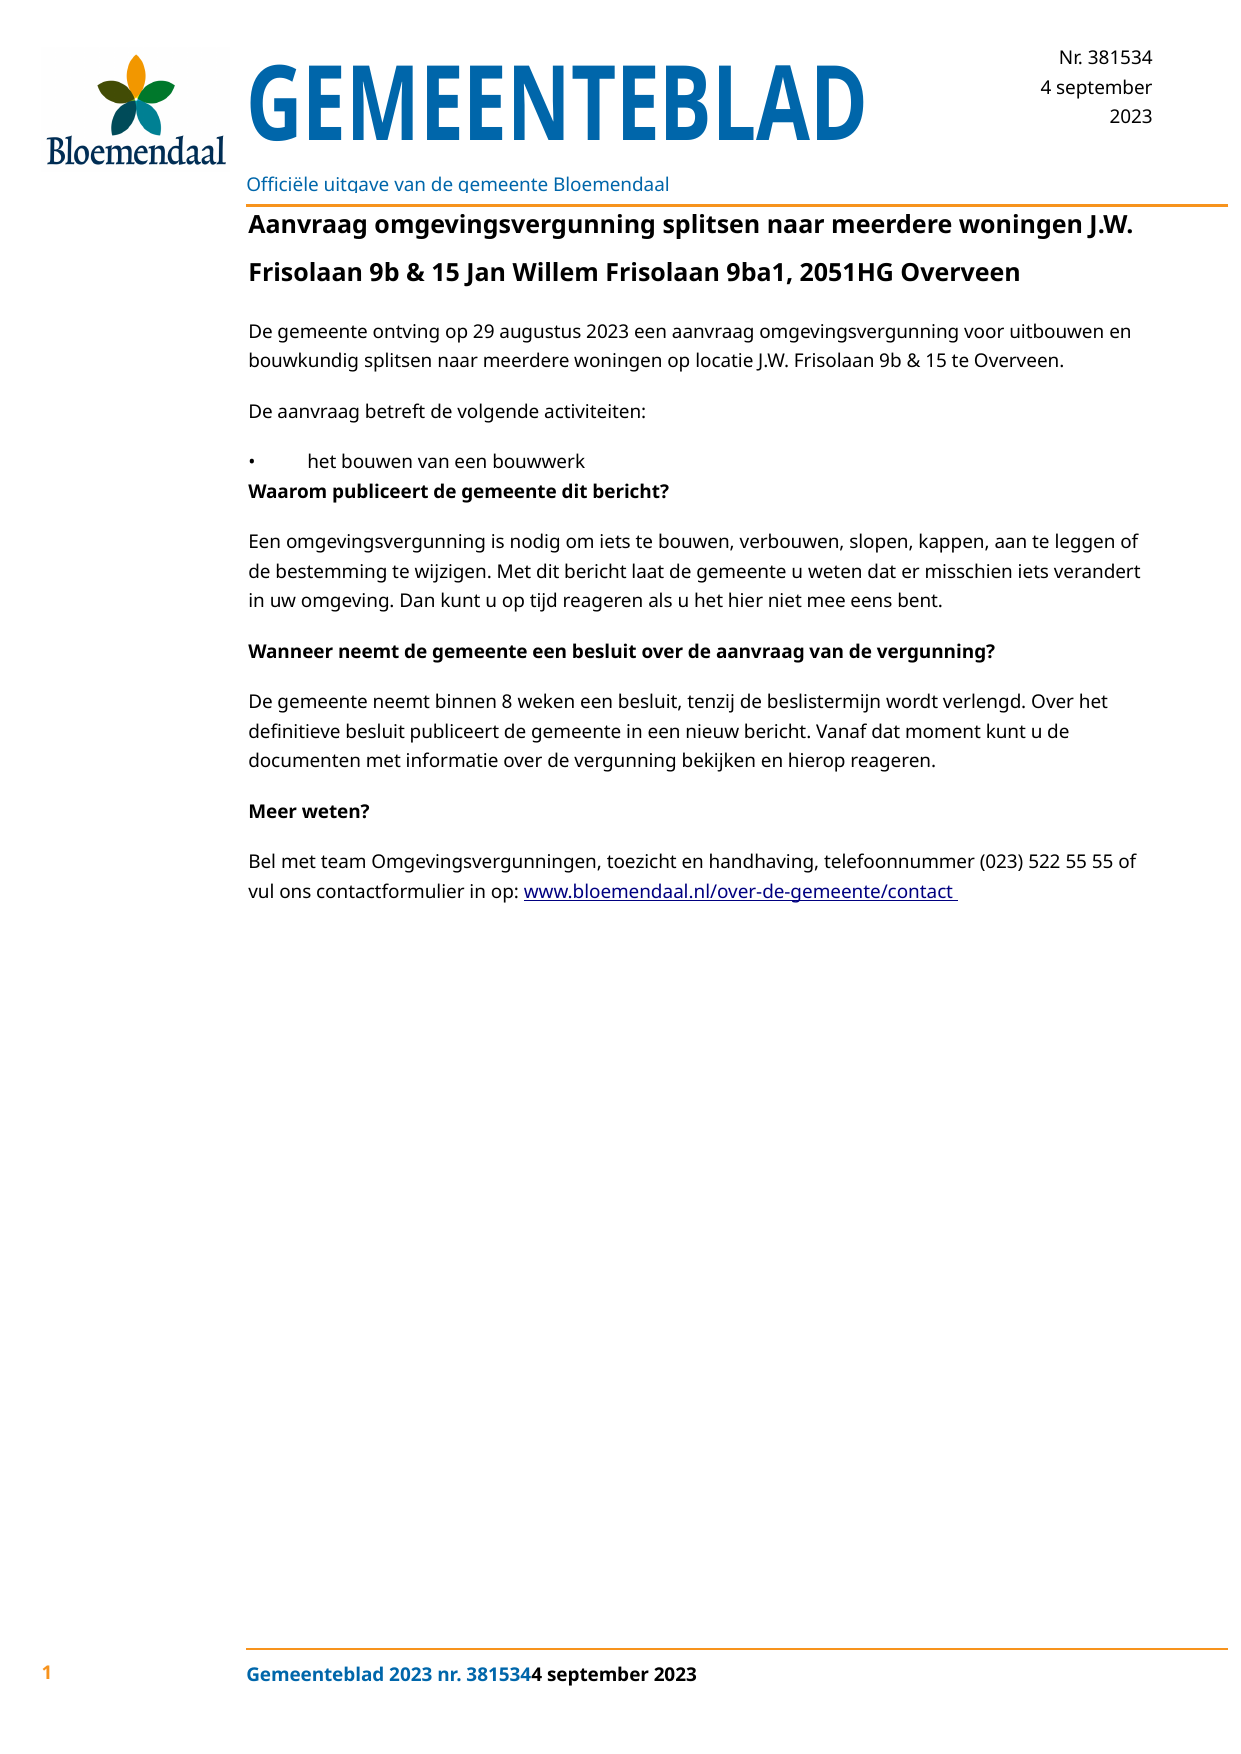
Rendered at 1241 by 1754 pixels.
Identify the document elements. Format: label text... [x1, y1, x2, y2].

text Bel met team Omgevingsvergunningen, toezicht en handhaving, telefoonnummer (023) 522 55 55 of vul ons contactformulier in op: www.bloemendaal.nl/over-de-gemeente/contact [248, 848, 1152, 904]
text Een omgevingsvergunning is nodig om iets te bouwen, verbouwen, slopen, kappen, aan te leggen of de bestemming te wijzigen. Met dit bericht laat de gemeente u weten dat er misschien iets verandert in uw omgeving. Dan kunt u op tijd reageren als u het hier niet mee eens bent. [248, 528, 1152, 613]
text De aanvraag betreft de volgende activiteiten: [248, 398, 1152, 424]
text Aanvraag omgevingsvergunning splitsen naar meerdere woningen J.W. Frisolaan 9b & 15 Jan Willem Frisolaan 9ba1, 2051HG Overveen [248, 207, 1152, 288]
text Meer weten? [248, 798, 1152, 824]
text De gemeente ontving op 29 augustus 2023 een aanvraag omgevingsvergunning voor uitbouwen en bouwkundig splitsen naar meerdere woningen op locatie J.W. Frisolaan 9b & 15 te Overveen. [248, 318, 1152, 373]
text Waarom publiceert de gemeente dit bericht? [248, 478, 1152, 504]
text Wanneer neemt de gemeente een besluit over de aanvraag van de vergunning? [248, 638, 1152, 664]
text De gemeente neemt binnen 8 weken een besluit, tenzij de beslistermijn wordt verlengd. Over het definitieve besluit publiceert de gemeente in een nieuw bericht. Vanaf dat moment kunt u de documenten met informatie over de vergunning bekijken en hierop reageren. [248, 688, 1152, 773]
list het bouwen van een bouwwerk [248, 448, 1152, 474]
picture [41, 47, 231, 172]
